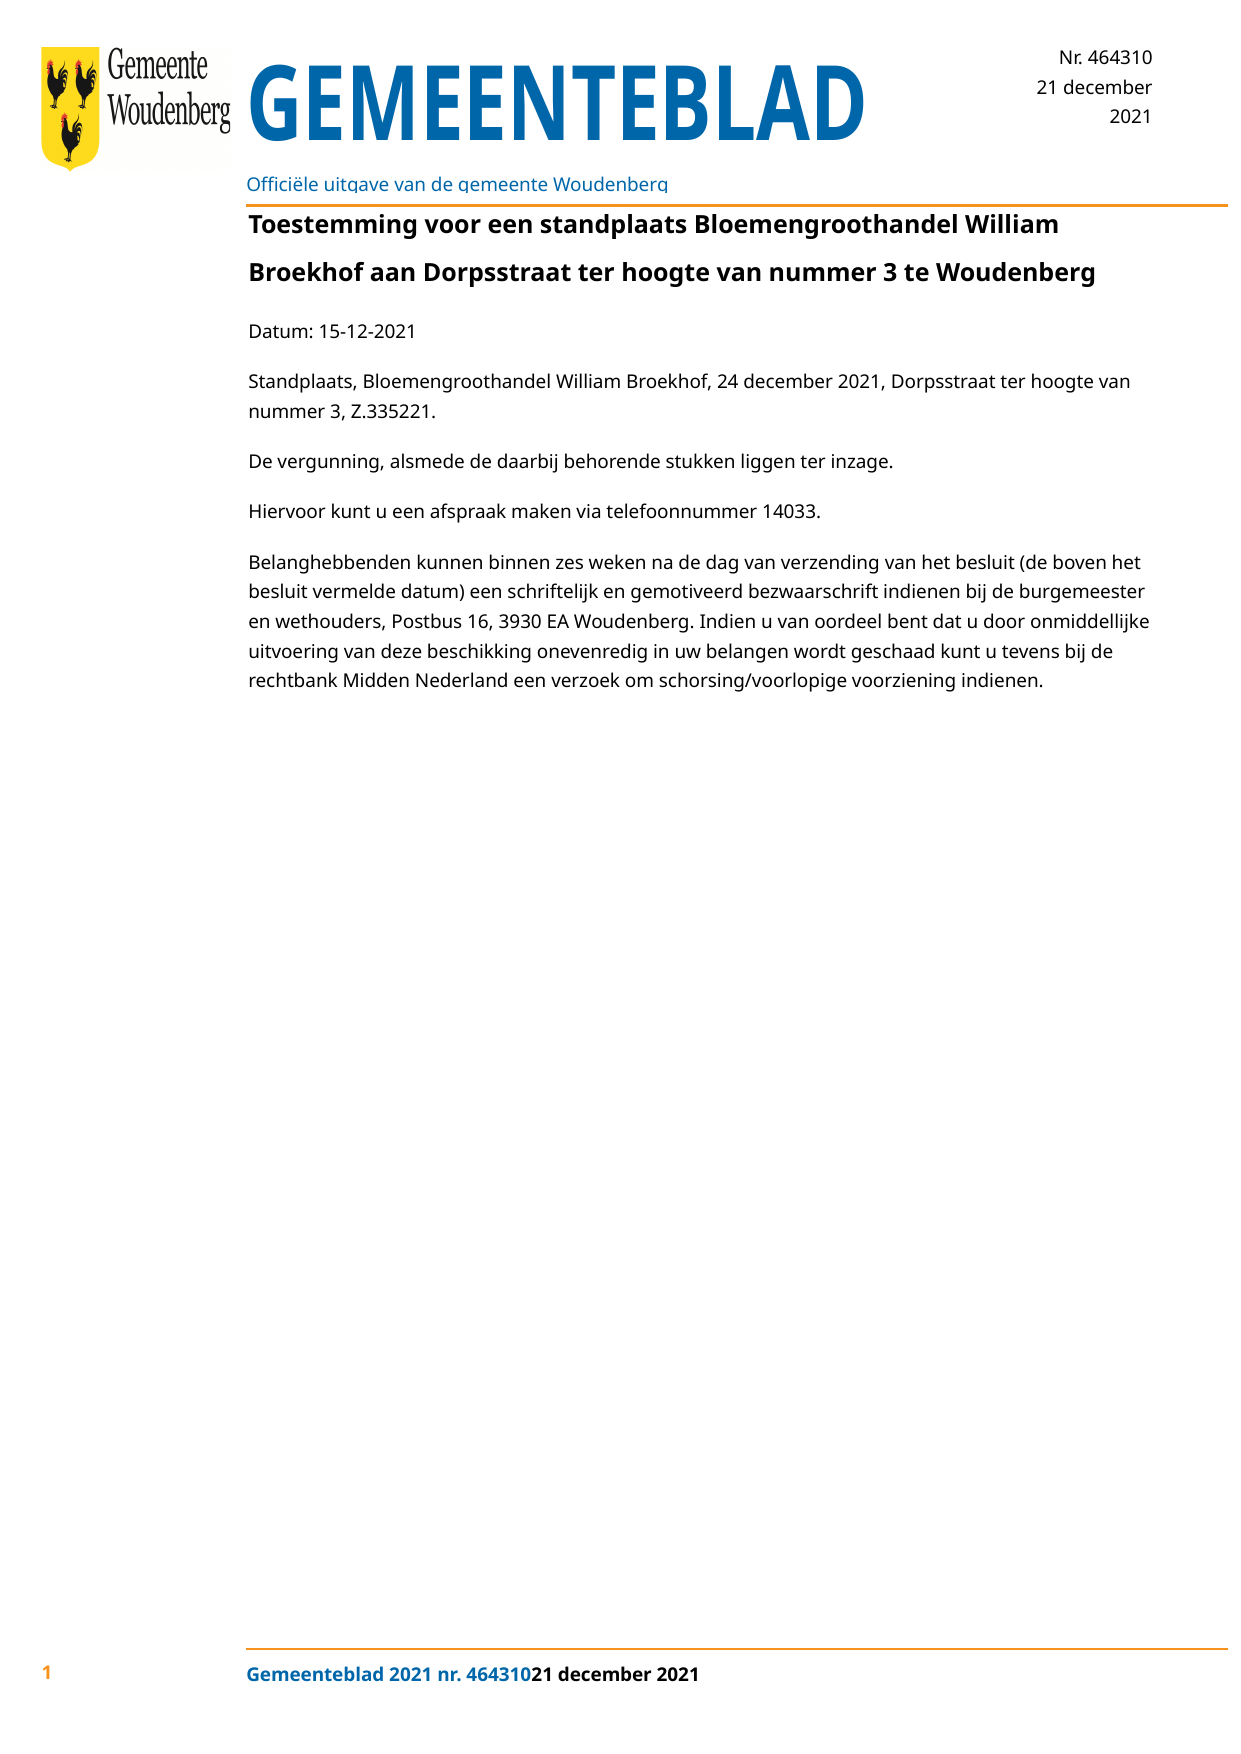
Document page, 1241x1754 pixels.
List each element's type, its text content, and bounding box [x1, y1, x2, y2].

text Hiervoor kunt u een afspraak maken via telefoonnummer 14033. [248, 499, 1152, 524]
text Datum: 15-12-2021 [248, 318, 1152, 344]
text Standplaats, Bloemengroothandel William Broekhof, 24 december 2021, Dorpsstraat ter hoogte van nummer 3, Z.335221. [248, 368, 1152, 424]
text Toestemming voor een standplaats Bloemengroothandel William Broekhof aan Dorpsstraat ter hoogte van nummer 3 te Woudenberg [248, 207, 1152, 288]
picture [41, 47, 231, 172]
text De vergunning, alsmede de daarbij behorende stukken liggen ter inzage. [248, 448, 1152, 474]
text Belanghebbenden kunnen binnen zes weken na de dag van verzending van het besluit (de boven het besluit vermelde datum) een schriftelijk en gemotiveerd bezwaarschrift indienen bij de burgemeester en wethouders, Postbus 16, 3930 EA Woudenberg. Indien u van oordeel bent dat u door onmiddellijke uitvoering van deze beschikking onevenredig in uw belangen wordt geschaad kunt u tevens bij de rechtbank Midden Nederland een verzoek om schorsing/voorlopige voorziening indienen. [248, 549, 1152, 693]
